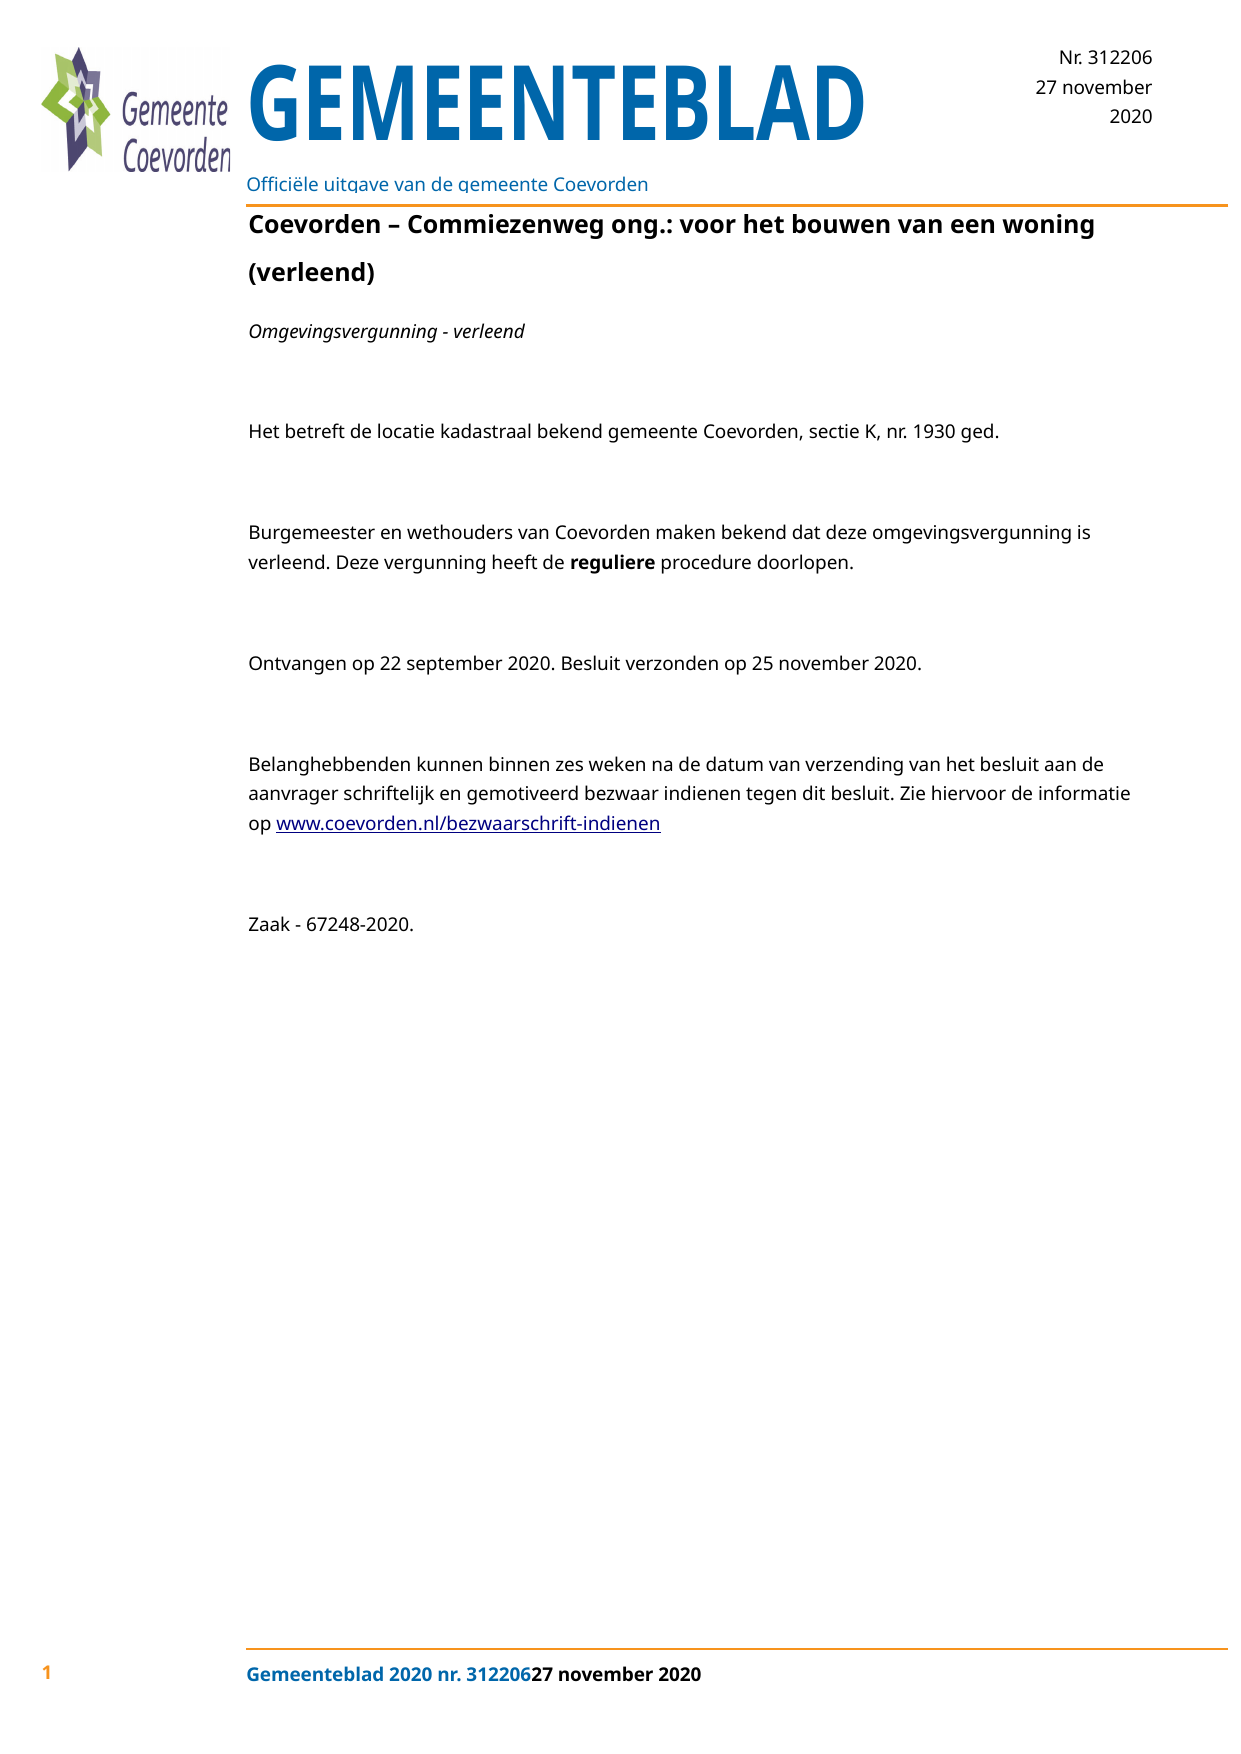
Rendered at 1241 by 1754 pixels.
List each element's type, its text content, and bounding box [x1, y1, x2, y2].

picture [41, 47, 231, 172]
text Het betreft de locatie kadastraal bekend gemeente Coevorden, sectie K, nr. 1930 ged. [248, 419, 1152, 444]
text Ontvangen op 22 september 2020. Besluit verzonden op 25 november 2020. [248, 650, 1152, 676]
text Coevorden – Commiezenweg ong.: voor het bouwen van een woning (verleend) [248, 207, 1152, 288]
text Burgemeester en wethouders van Coevorden maken bekend dat deze omgevingsvergunning is verleend. Deze vergunning heeft de reguliere procedure doorlopen. [248, 519, 1152, 575]
text Belanghebbenden kunnen binnen zes weken na de datum van verzending van het besluit aan de aanvrager schriftelijk en gemotiveerd bezwaar indienen tegen dit besluit. Zie hiervoor de informatie op www.coevorden.nl/bezwaarschrift-indienen [248, 751, 1152, 836]
text Zaak - 67248-2020. [248, 911, 1152, 937]
text Omgevingsvergunning - verleend [248, 318, 1152, 344]
